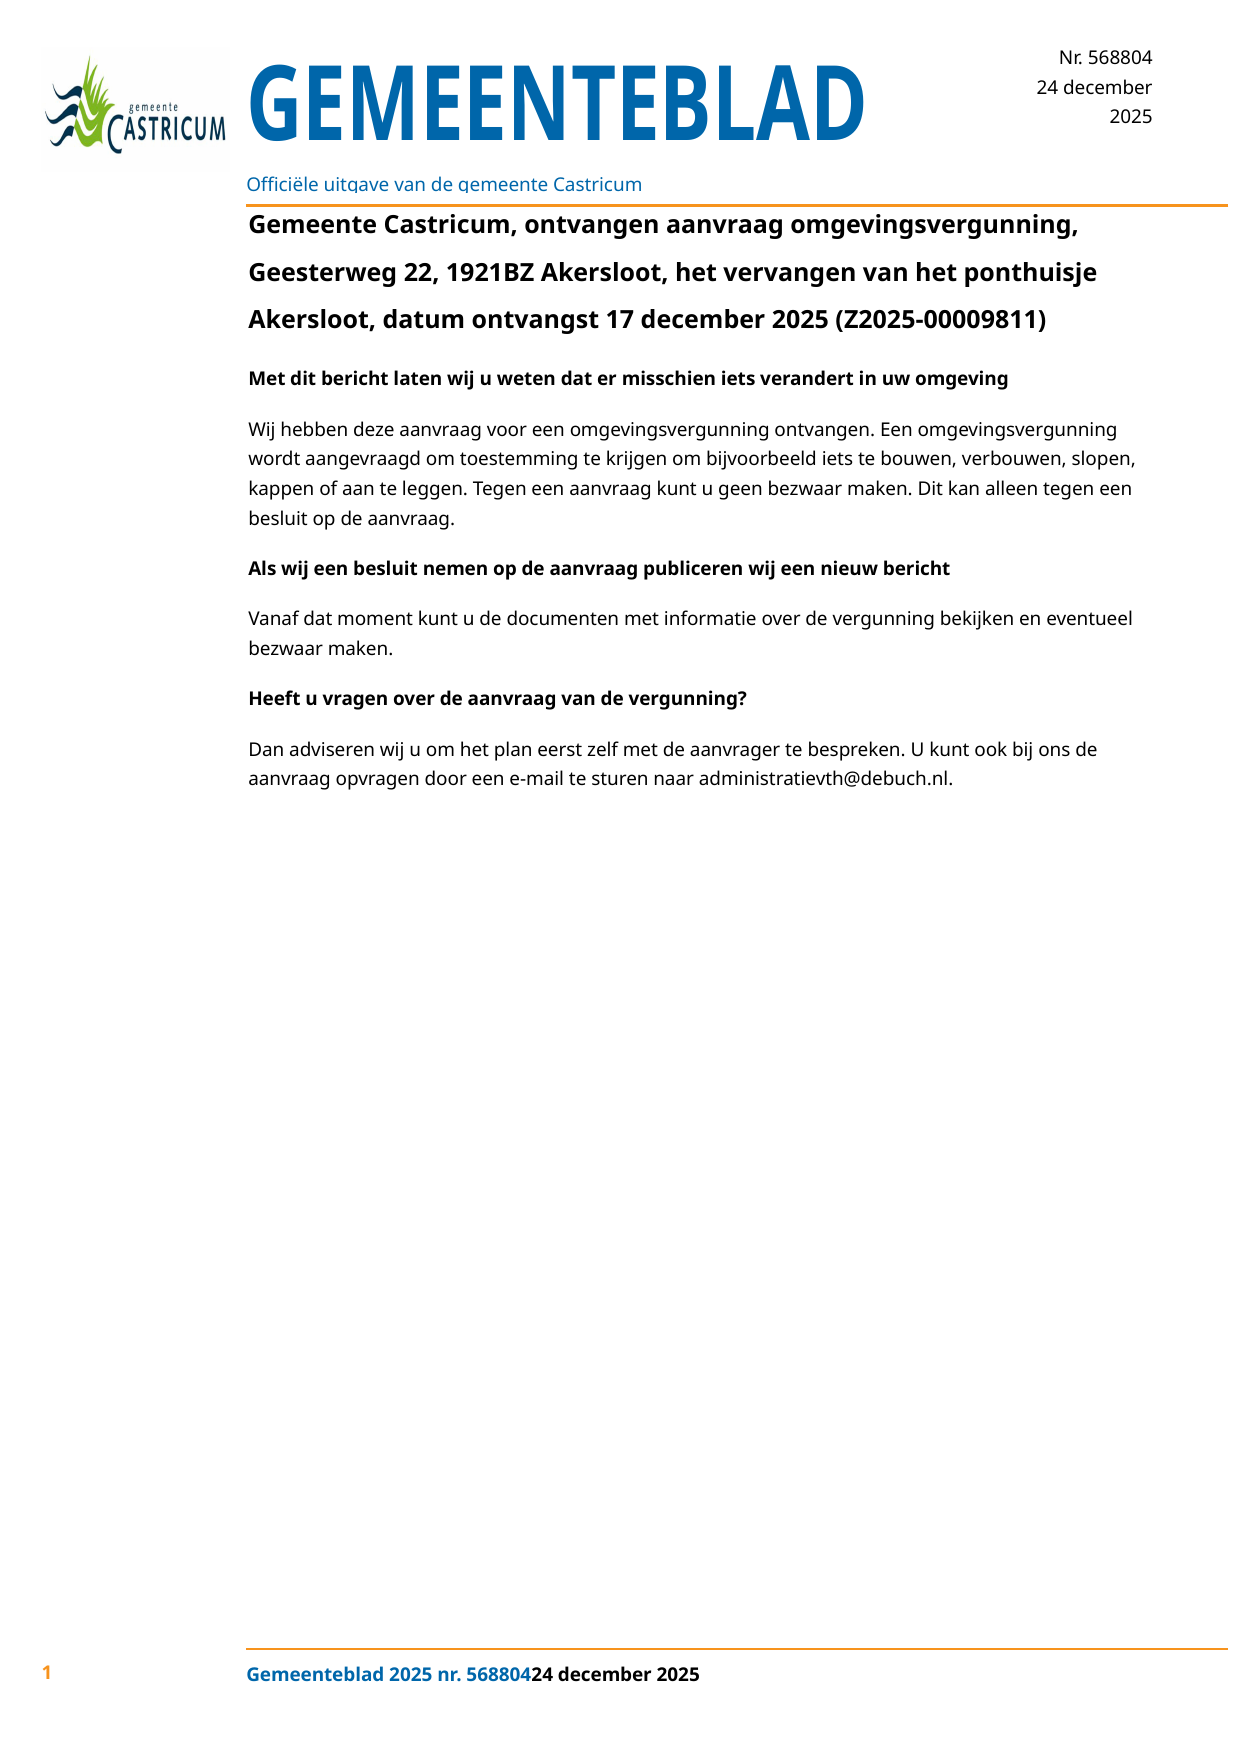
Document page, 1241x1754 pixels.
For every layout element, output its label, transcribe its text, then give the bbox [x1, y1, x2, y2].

picture [41, 47, 231, 172]
text Wij hebben deze aanvraag voor een omgevingsvergunning ontvangen. Een omgevingsvergunning wordt aangevraagd om toestemming te krijgen om bijvoorbeeld iets te bouwen, verbouwen, slopen, kappen of aan te leggen. Tegen een aanvraag kunt u geen bezwaar maken. Dit kan alleen tegen een besluit op de aanvraag. [248, 416, 1152, 530]
text Met dit bericht laten wij u weten dat er misschien iets verandert in uw omgeving [248, 366, 1152, 391]
text Gemeente Castricum, ontvangen aanvraag omgevingsvergunning, Geesterweg 22, 1921BZ Akersloot, het vervangen van het ponthuisje Akersloot, datum ontvangst 17 december 2025 (Z2025-00009811) [248, 207, 1152, 336]
text Dan adviseren wij u om het plan eerst zelf met de aanvrager te bespreken. U kunt ook bij ons de aanvraag opvragen door een e-mail te sturen naar administratievth@debuch.nl. [248, 736, 1152, 791]
text Als wij een besluit nemen op de aanvraag publiceren wij een nieuw bericht [248, 555, 1152, 581]
text Heeft u vragen over de aanvraag van de vergunning? [248, 686, 1152, 711]
text Vanaf dat moment kunt u de documenten met informatie over de vergunning bekijken en eventueel bezwaar maken. [248, 606, 1152, 661]
